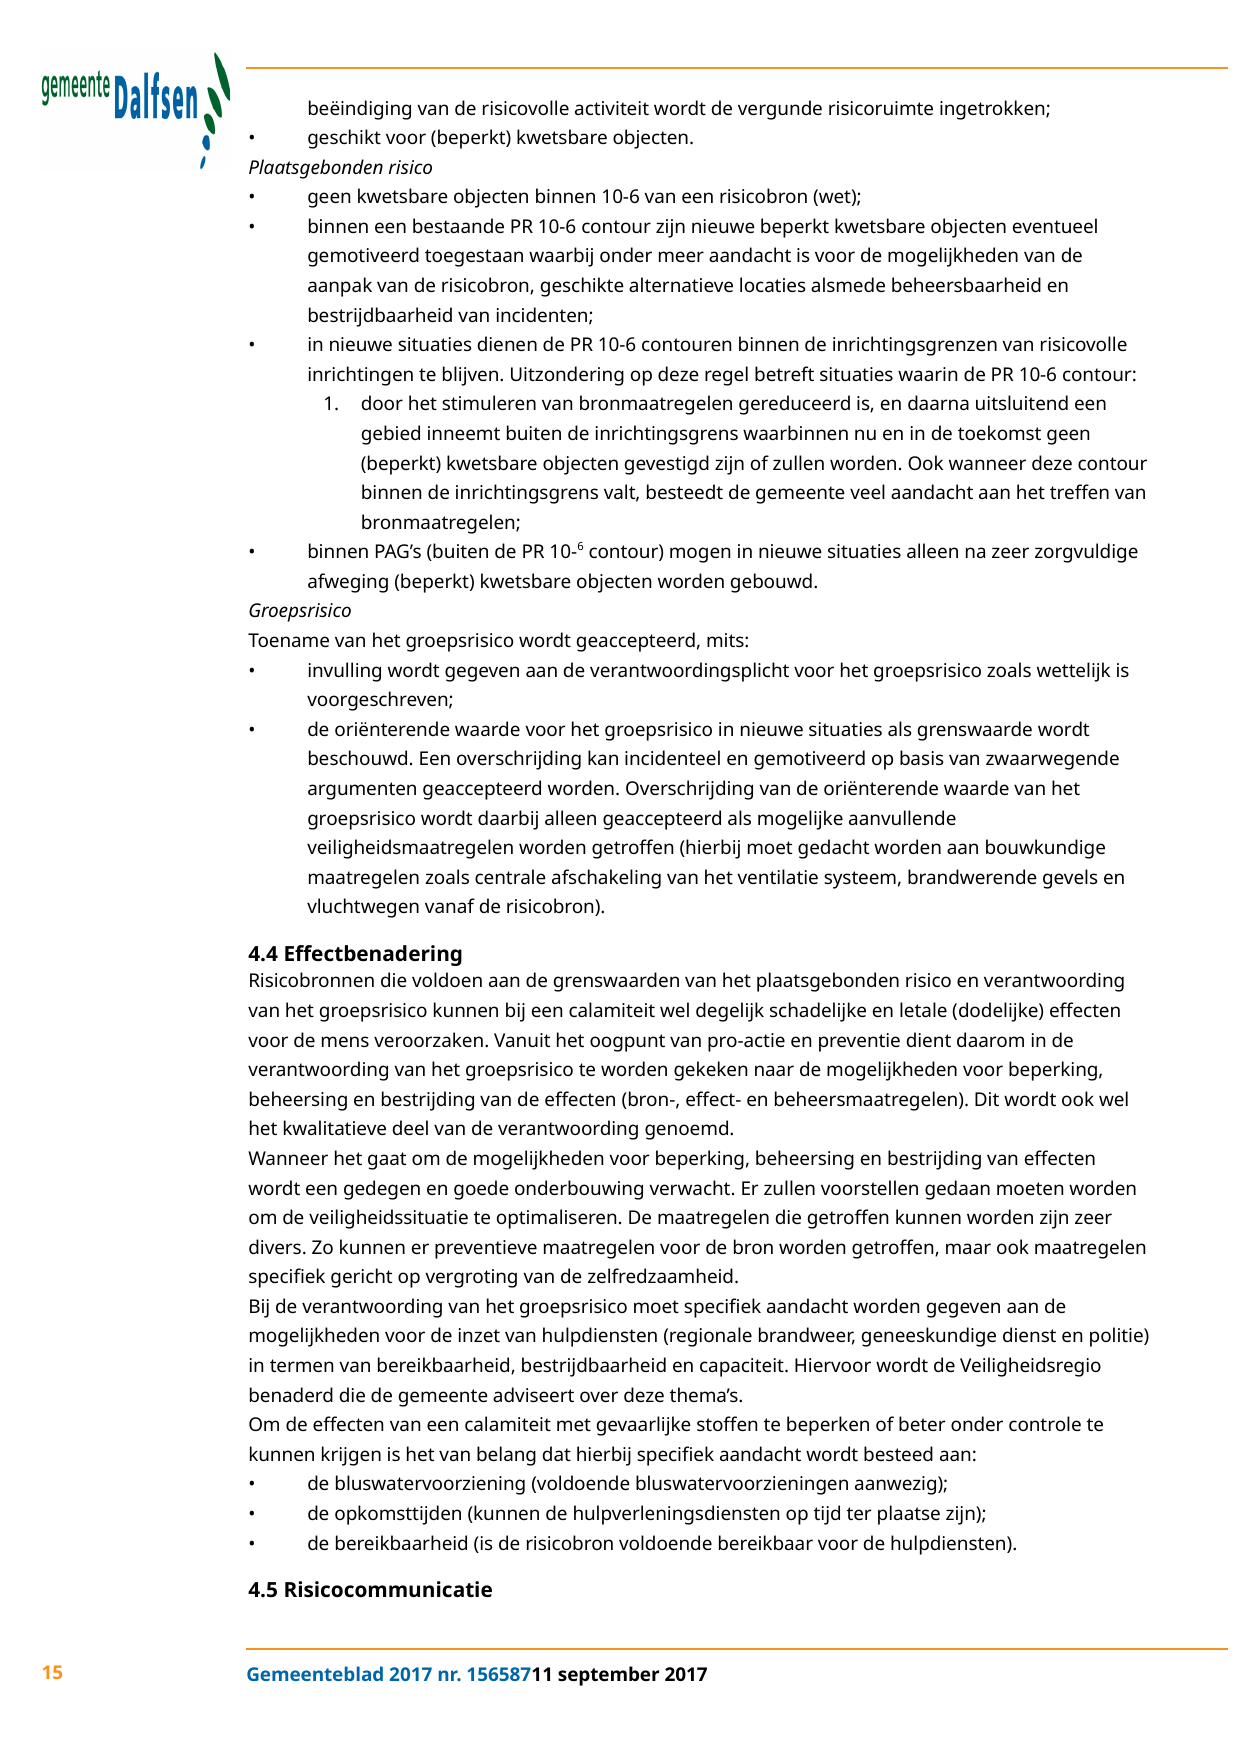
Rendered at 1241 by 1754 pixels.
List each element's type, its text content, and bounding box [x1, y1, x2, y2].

text Toename van het groepsrisico wordt geaccepteerd, mits: [248, 627, 1152, 653]
text Groepsrisico [248, 598, 1152, 623]
list de bereikbaarheid (is de risicobron voldoende bereikbaar voor de hulpdiensten). [248, 1530, 1152, 1555]
text Risicobronnen die voldoen aan de grenswaarden van het plaatsgebonden risico en verantwoording van het groepsrisico kunnen bij een calamiteit wel degelijk schadelijke en letale (dodelijke) effecten voor de mens veroorzaken. Vanuit het oogpunt van pro-actie en preventie dient daarom in de verantwoording van het groepsrisico te worden gekeken naar de mogelijkheden voor beperking, beheersing en bestrijding van de effecten (bron-, effect- en beheersmaatregelen). Dit wordt ook wel het kwalitatieve deel van de verantwoording genoemd. [248, 968, 1152, 1141]
list beëindiging van de risicovolle activiteit wordt de vergunde risicoruimte ingetrokken; [248, 95, 1152, 121]
text Plaatsgebonden risico [248, 154, 1152, 180]
list de bluswatervoorziening (voldoende bluswatervoorzieningen aanwezig); [248, 1471, 1152, 1496]
list invulling wordt gegeven aan de verantwoordingsplicht voor het groepsrisico zoals wettelijk is voorgeschreven; [248, 657, 1152, 712]
list de oriënterende waarde voor het groepsrisico in nieuwe situaties als grenswaarde wordt beschouwd. Een overschrijding kan incidenteel en gemotiveerd op basis van zwaarwegende argumenten geaccepteerd worden. Overschrijding van de oriënterende waarde van het groepsrisico wordt daarbij alleen geaccepteerd als mogelijke aanvullende veiligheidsmaatregelen worden getroffen (hierbij moet gedacht worden aan bouwkundige maatregelen zoals centrale afschakeling van het ventilatie systeem, brandwerende gevels en vluchtwegen vanaf de risicobron). [248, 716, 1152, 919]
list de opkomsttijden (kunnen de hulpverleningsdiensten op tijd ter plaatse zijn); [248, 1500, 1152, 1526]
list binnen een bestaande PR 10-6 contour zijn nieuwe beperkt kwetsbare objecten eventueel gemotiveerd toegestaan waarbij onder meer aandacht is voor de mogelijkheden van de aanpak van de risicobron, geschikte alternatieve locaties alsmede beheersbaarheid en bestrijdbaarheid van incidenten; [248, 213, 1152, 328]
picture [41, 47, 231, 172]
text Bij de verantwoording van het groepsrisico moet specifiek aandacht worden gegeven aan de mogelijkheden voor de inzet van hulpdiensten (regionale brandweer, geneeskundige dienst en politie) in termen van bereikbaarheid, bestrijdbaarheid en capaciteit. Hiervoor wordt de Veiligheidsregio benaderd die de gemeente adviseert over deze thema’s. [248, 1293, 1152, 1407]
list geen kwetsbare objecten binnen 10-6 van een risicobron (wet); [248, 183, 1152, 209]
list geschikt voor (beperkt) kwetsbare objecten. [248, 124, 1152, 150]
text 4.4 Effectbenadering [248, 939, 1152, 968]
list binnen PAG’s (buiten de PR 10-6 contour) mogen in nieuwe situaties alleen na zeer zorgvuldige afweging (beperkt) kwetsbare objecten worden gebouwd. [248, 538, 1152, 594]
text Om de effecten van een calamiteit met gevaarlijke stoffen te beperken of beter onder controle te kunnen krijgen is het van belang dat hierbij specifiek aandacht wordt besteed aan: [248, 1411, 1152, 1467]
text 4.5 Risicocommunicatie [248, 1575, 1152, 1604]
text Wanneer het gaat om de mogelijkheden voor beperking, beheersing en bestrijding van effecten wordt een gedegen en goede onderbouwing verwacht. Er zullen voorstellen gedaan moeten worden om de veiligheidssituatie te optimaliseren. De maatregelen die getroffen kunnen worden zijn zeer divers. Zo kunnen er preventieve maatregelen voor de bron worden getroffen, maar ook maatregelen specifiek gericht op vergroting van de zelfredzaamheid. [248, 1145, 1152, 1289]
list in nieuwe situaties dienen de PR 10-6 contouren binnen de inrichtingsgrenzen van risicovolle inrichtingen te blijven. Uitzondering op deze regel betreft situaties waarin de PR 10-6 contour: [248, 331, 1152, 387]
list door het stimuleren van bronmaatregelen gereduceerd is, en daarna uitsluitend een gebied inneemt buiten de inrichtingsgrens waarbinnen nu en in de toekomst geen (beperkt) kwetsbare objecten gevestigd zijn of zullen worden. Ook wanneer deze contour binnen de inrichtingsgrens valt, besteedt de gemeente veel aandacht aan het treffen van bronmaatregelen; [323, 391, 1152, 535]
